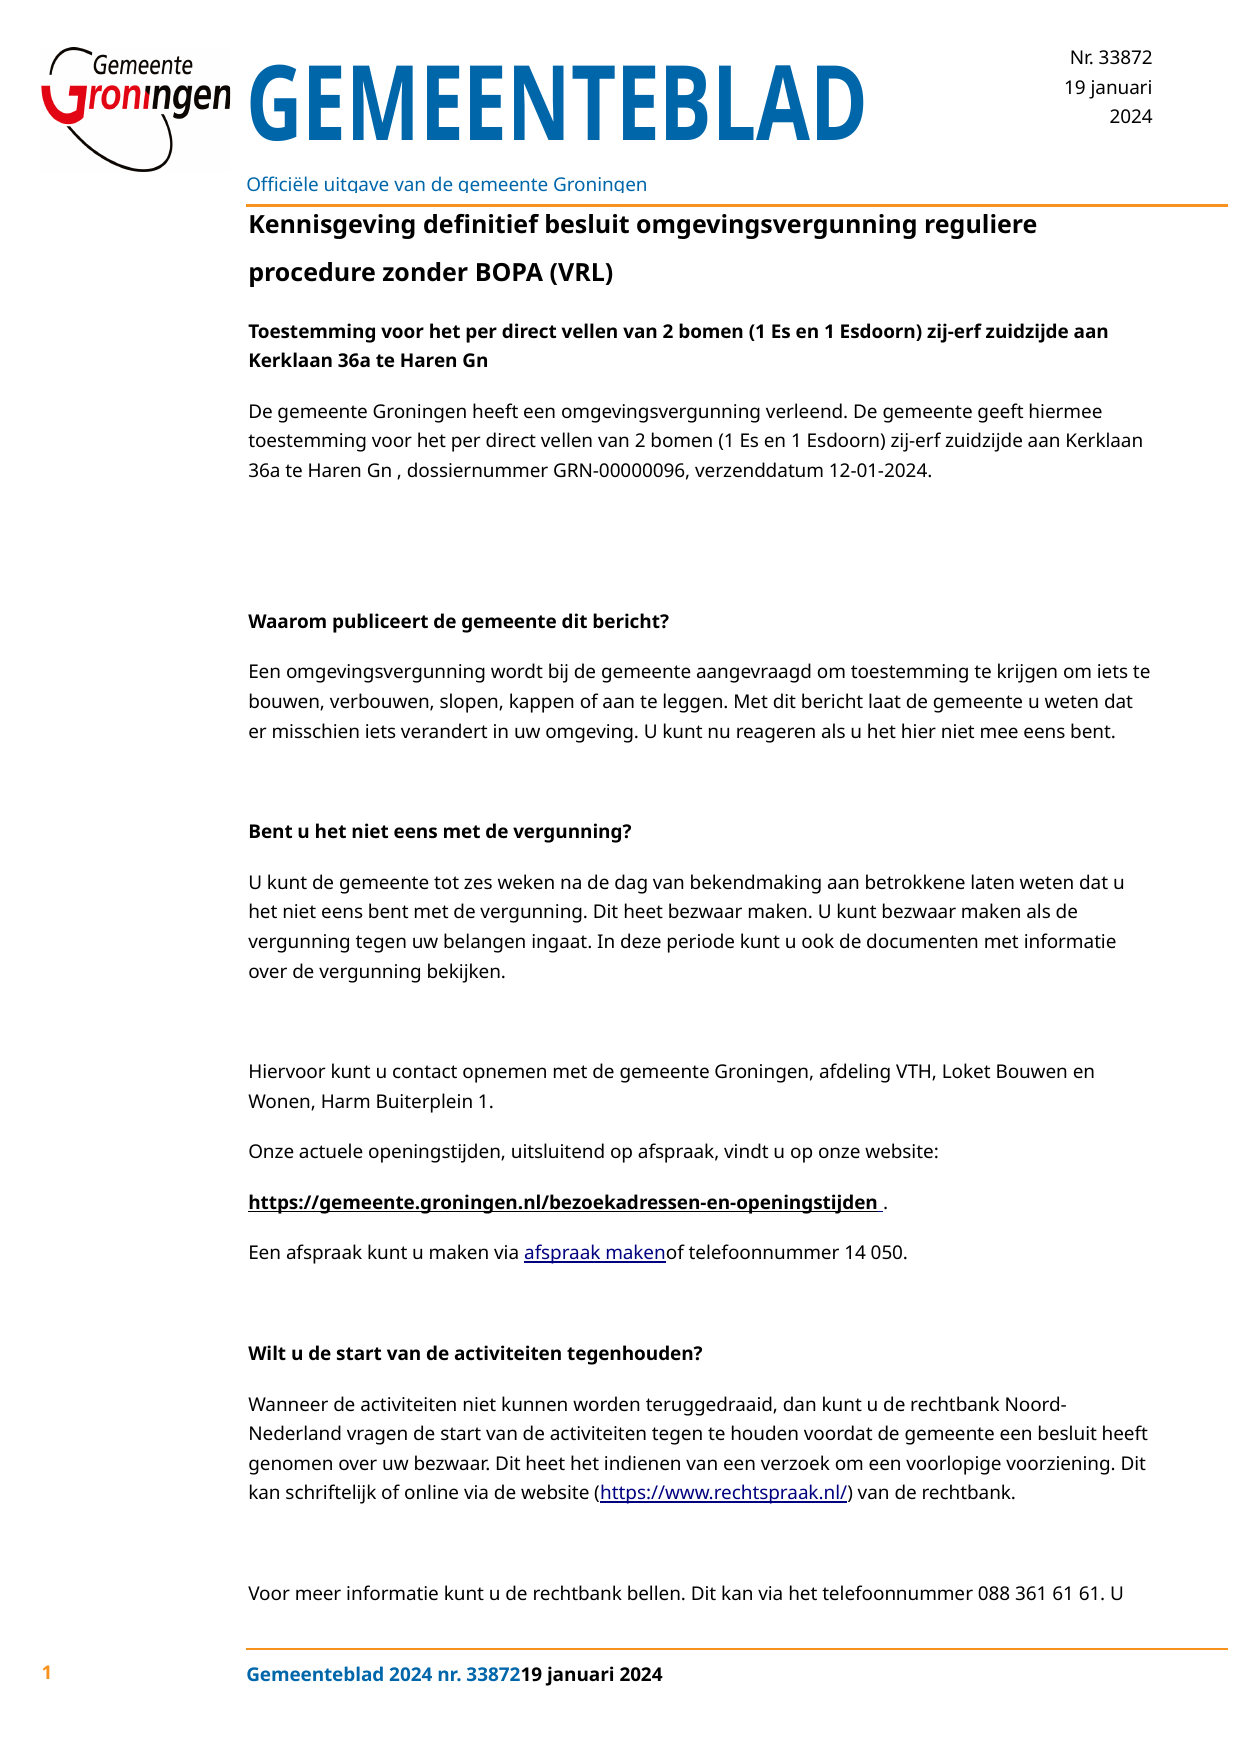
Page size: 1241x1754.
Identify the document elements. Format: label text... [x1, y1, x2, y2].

text Een afspraak kunt u maken via afspraak makenof telefoonnummer 14 050. [248, 1239, 1152, 1265]
text U kunt de gemeente tot zes weken na de dag van bekendmaking aan betrokkene laten weten dat u het niet eens bent met de vergunning. Dit heet bezwaar maken. U kunt bezwaar maken als de vergunning tegen uw belangen ingaat. In deze periode kunt u ook de documenten met informatie over de vergunning bekijken. [248, 869, 1152, 984]
text Bent u het niet eens met de vergunning? [248, 819, 1152, 844]
picture [41, 47, 231, 172]
text Toestemming voor het per direct vellen van 2 bomen (1 Es en 1 Esdoorn) zij-erf zuidzijde aan Kerklaan 36a te Haren Gn [248, 318, 1152, 373]
text Onze actuele openingstijden, uitsluitend op afspraak, vindt u op onze website: [248, 1139, 1152, 1164]
text Wanneer de activiteiten niet kunnen worden teruggedraaid, dan kunt u de rechtbank Noord-Nederland vragen de start van de activiteiten tegen te houden voordat de gemeente een besluit heeft genomen over uw bezwaar. Dit heet het indienen van een verzoek om een voorlopige voorziening. Dit kan schriftelijk of online via de website (https://www.rechtspraak.nl/) van de rechtbank. [248, 1391, 1152, 1505]
text Wilt u de start van de activiteiten tegenhouden? [248, 1340, 1152, 1366]
text De gemeente Groningen heeft een omgevingsvergunning verleend. De gemeente geeft hiermee toestemming voor het per direct vellen van 2 bomen (1 Es en 1 Esdoorn) zij-erf zuidzijde aan Kerklaan 36a te Haren Gn , dossiernummer GRN-00000096, verzenddatum 12-01-2024. [248, 398, 1152, 483]
text Kennisgeving definitief besluit omgevingsvergunning reguliere procedure zonder BOPA (VRL) [248, 207, 1152, 288]
text Voor meer informatie kunt u de rechtbank bellen. Dit kan via het telefoonnummer 088 361 61 61. U [248, 1580, 1152, 1606]
text https://gemeente.groningen.nl/bezoekadressen-en-openingstijden . [248, 1189, 1152, 1215]
text Een omgevingsvergunning wordt bij de gemeente aangevraagd om toestemming te krijgen om iets te bouwen, verbouwen, slopen, kappen of aan te leggen. Met dit bericht laat de gemeente u weten dat er misschien iets verandert in uw omgeving. U kunt nu reageren als u het hier niet mee eens bent. [248, 659, 1152, 744]
text Hiervoor kunt u contact opnemen met de gemeente Groningen, afdeling VTH, Loket Bouwen en Wonen, Harm Buiterplein 1. [248, 1059, 1152, 1114]
text Waarom publiceert de gemeente dit bericht? [248, 608, 1152, 634]
